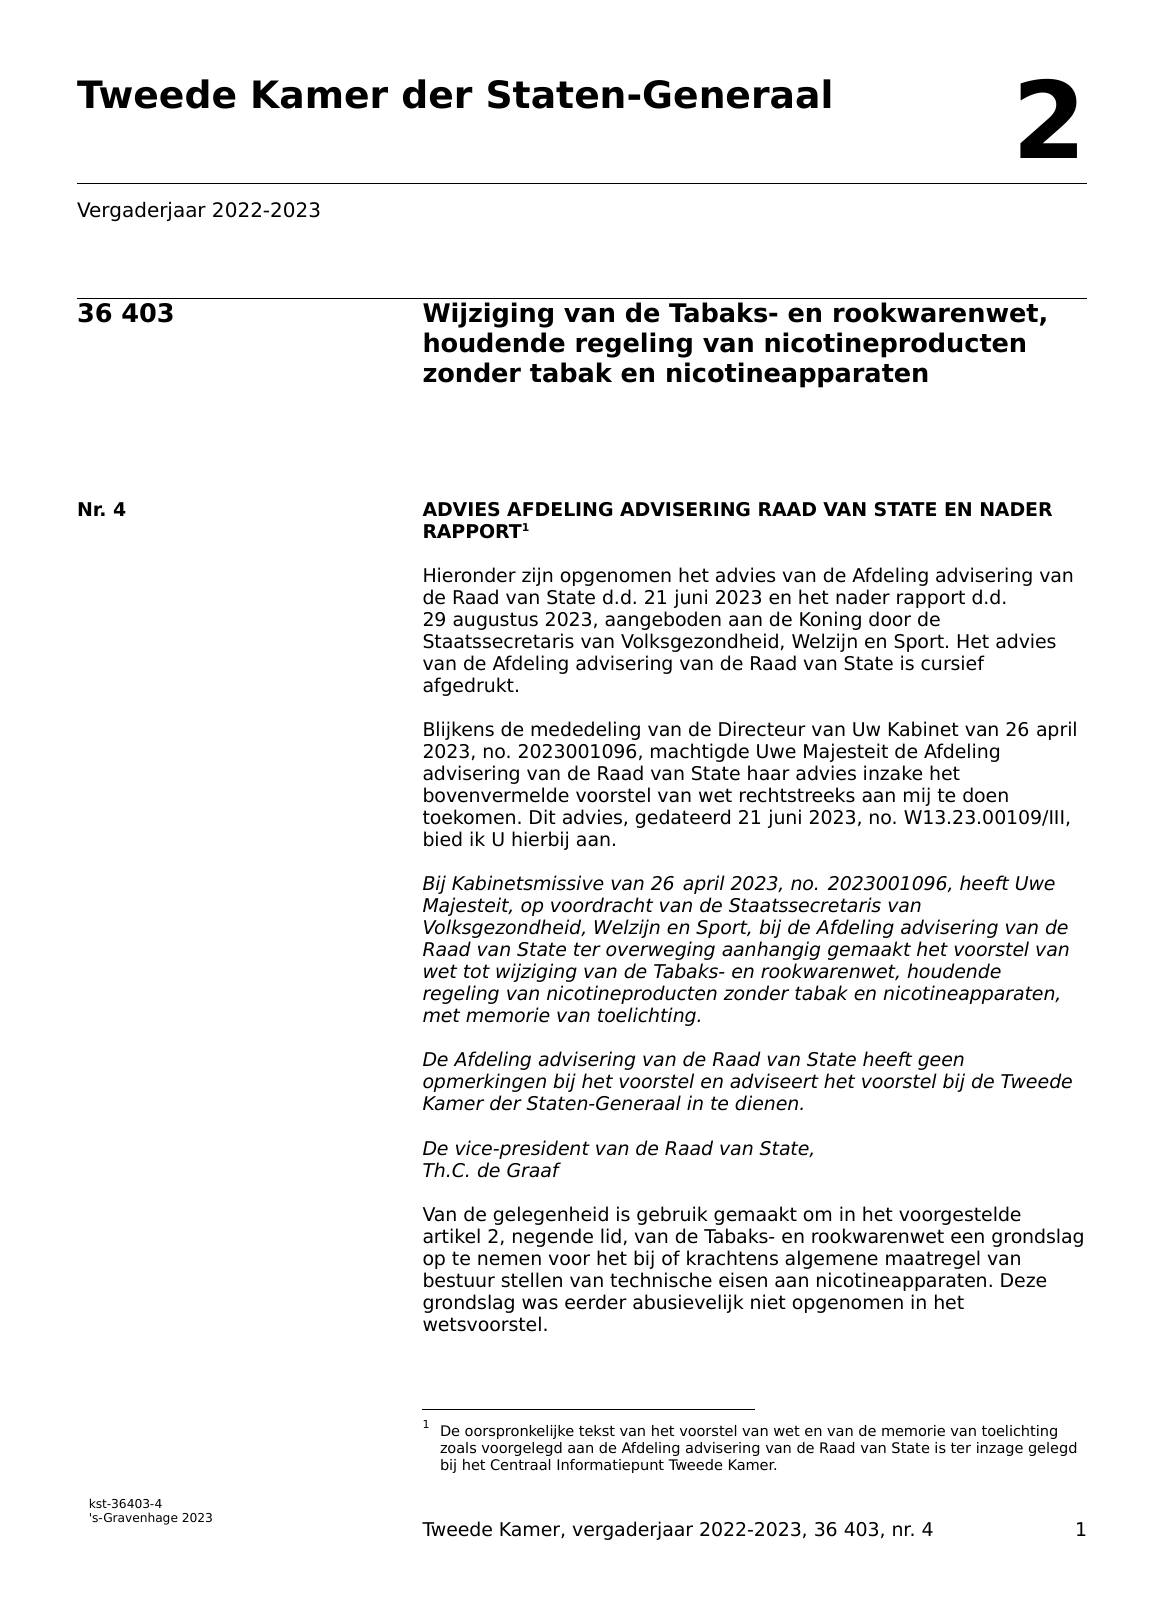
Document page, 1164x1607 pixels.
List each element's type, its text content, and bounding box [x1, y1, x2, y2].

text Th.C. de Graaf [422, 1159, 1087, 1181]
text De oorspronkelijke tekst van het voorstel van wet en van de memorie van toelichting zoals voorgelegd aan de Afdeling advisering van de Raad van State is ter inzage gelegd bij het Centraal Informatiepunt Tweede Kamer. [422, 1418, 1087, 1474]
subtitle Nr. 4 ADVIES AFDELING ADVISERING RAAD VAN STATE EN NADER RAPPORT [77, 499, 1087, 543]
text Van de gelegenheid is gebruik gemaakt om in het voorgestelde artikel 2, negende lid, van de Tabaks- en rookwarenwet een grondslag op te nemen voor het bij of krachtens algemene maatregel van bestuur stellen van technische eisen aan nicotineapparaten. Deze grondslag was eerder abusievelijk niet opgenomen in het wetsvoorstel. [422, 1204, 1087, 1336]
text 's-Gravenhage 2023 [88, 1511, 323, 1525]
table_header 2 [886, 59, 1087, 183]
text De Afdeling advisering van de Raad van State heeft geen opmerkingen bij het voorstel en adviseert het voorstel bij de Tweede Kamer der Staten-Generaal in te dienen. [422, 1049, 1087, 1115]
table_header Tweede Kamer der Staten-Generaal [77, 59, 886, 183]
subtitle 36 403 Wijziging van de Tabaks- en rookwarenwet, houdende regeling van nicotineproducten zonder tabak en nicotineapparaten [77, 299, 1087, 388]
text Hieronder zijn opgenomen het advies van de Afdeling advisering van de Raad van State d.d. 21 juni 2023 en het nader rapport d.d. 29 augustus 2023, aangeboden aan de Koning door de Staatssecretaris van Volksgezondheid, Welzijn en Sport. Het advies van de Afdeling advisering van de Raad van State is cursief afgedrukt. [422, 565, 1087, 697]
text kst-36403-4 [88, 1497, 323, 1511]
table_cell Vergaderjaar 2022-2023 [77, 184, 1087, 298]
text De vice-president van de Raad van State, [422, 1137, 1087, 1159]
text Bij Kabinetsmissive van 26 april 2023, no. 2023001096, heeft Uwe Majesteit, op voordracht van de Staatssecretaris van Volksgezondheid, Welzijn en Sport, bij de Afdeling advisering van de Raad van State ter overweging aanhangig gemaakt het voorstel van wet tot wijziging van de Tabaks- en rookwarenwet, houdende regeling van nicotineproducten zonder tabak en nicotineapparaten, met memorie van toelichting. [422, 873, 1087, 1027]
text Blijkens de mededeling van de Directeur van Uw Kabinet van 26 april 2023, no. 2023001096, machtigde Uwe Majesteit de Afdeling advisering van de Raad van State haar advies inzake het bovenvermelde voorstel van wet rechtstreeks aan mij te doen toekomen. Dit advies, gedateerd 21 juni 2023, no. W13.23.00109/III, bied ik U hierbij aan. [422, 719, 1087, 851]
